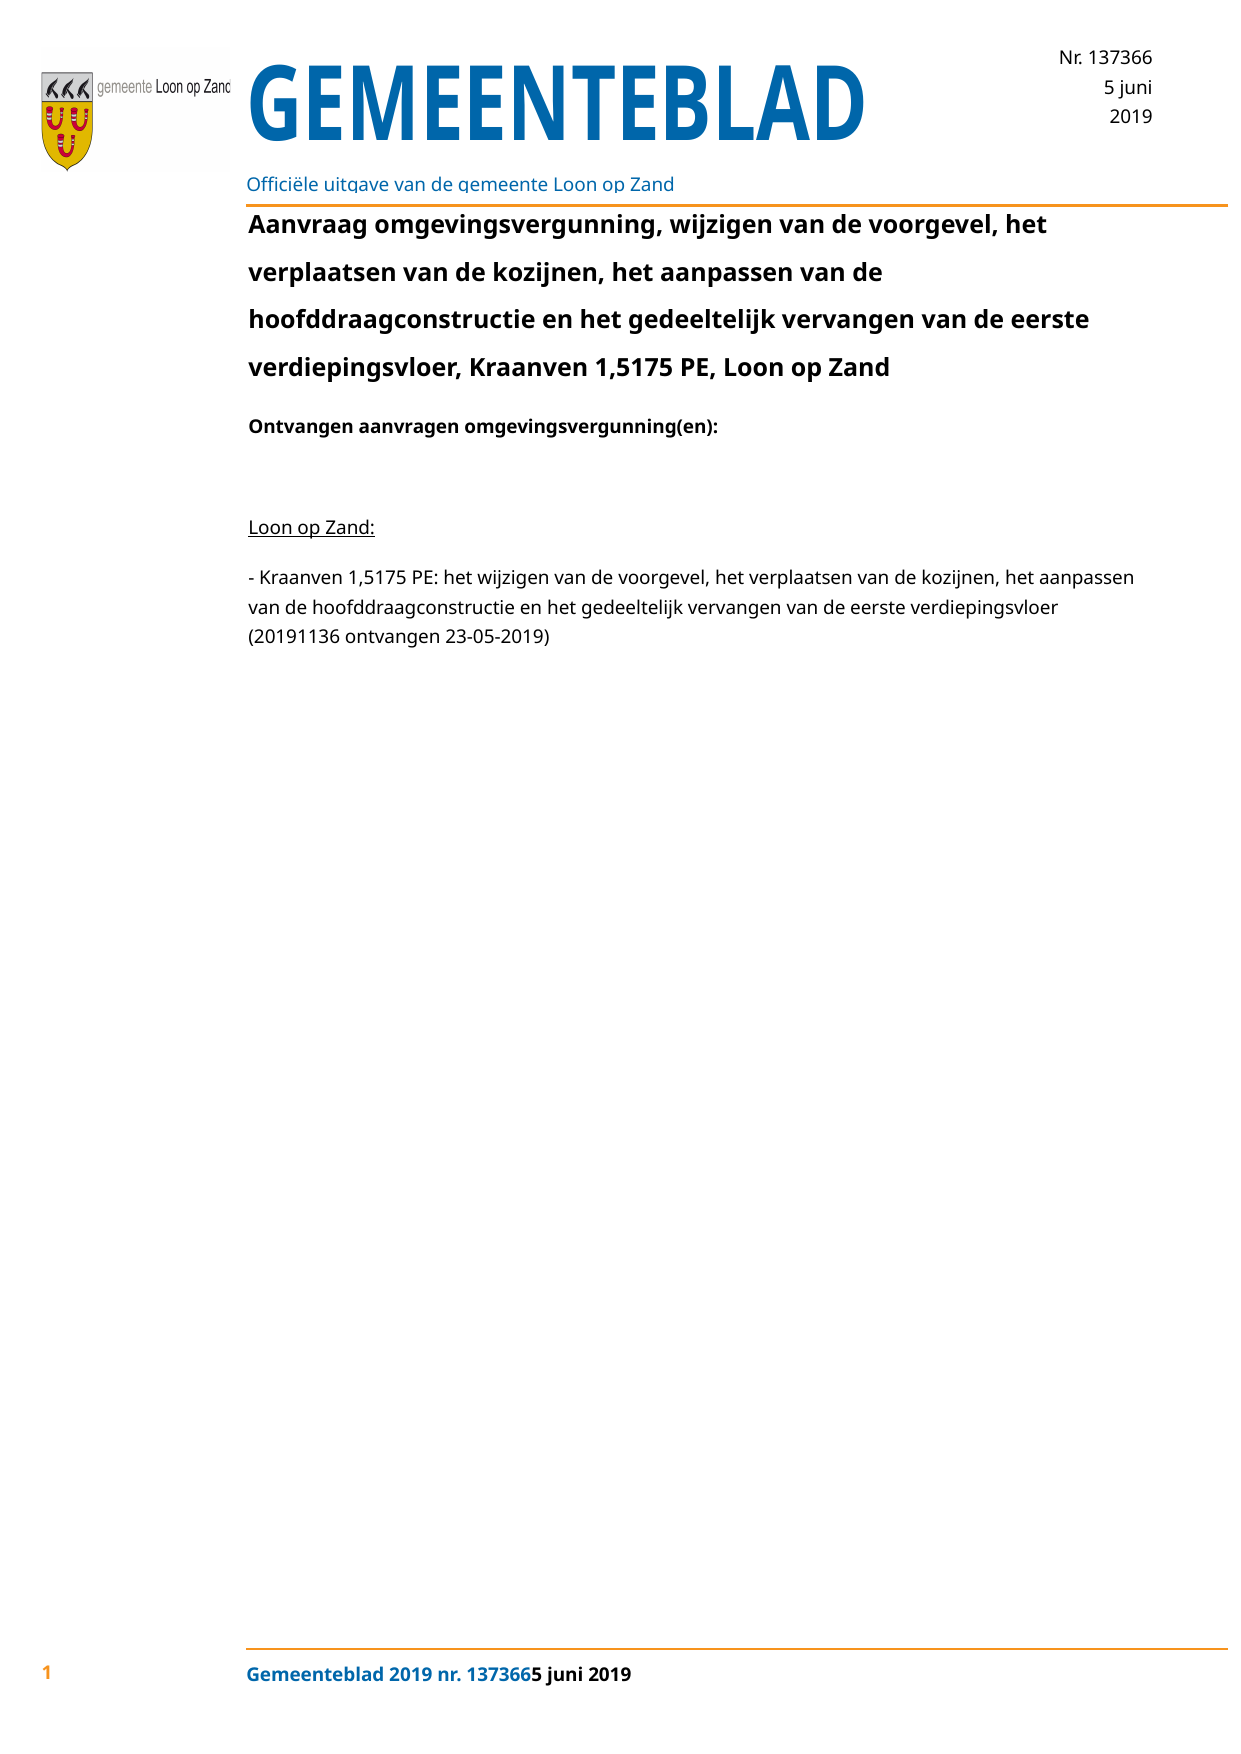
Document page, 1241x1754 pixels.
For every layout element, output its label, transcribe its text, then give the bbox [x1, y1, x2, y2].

picture [41, 47, 231, 172]
text - Kraanven 1,5175 PE: het wijzigen van de voorgevel, het verplaatsen van de kozijnen, het aanpassen van de hoofddraagconstructie en het gedeeltelijk vervangen van de eerste verdiepingsvloer (20191136 ontvangen 23-05-2019) [248, 564, 1152, 649]
text Aanvraag omgevingsvergunning, wijzigen van de voorgevel, het verplaatsen van de kozijnen, het aanpassen van de hoofddraagconstructie en het gedeeltelijk vervangen van de eerste verdiepingsvloer, Kraanven 1,5175 PE, Loon op Zand [248, 207, 1152, 384]
text Ontvangen aanvragen omgevingsvergunning(en): [248, 413, 1152, 439]
text Loon op Zand: [248, 514, 1152, 540]
